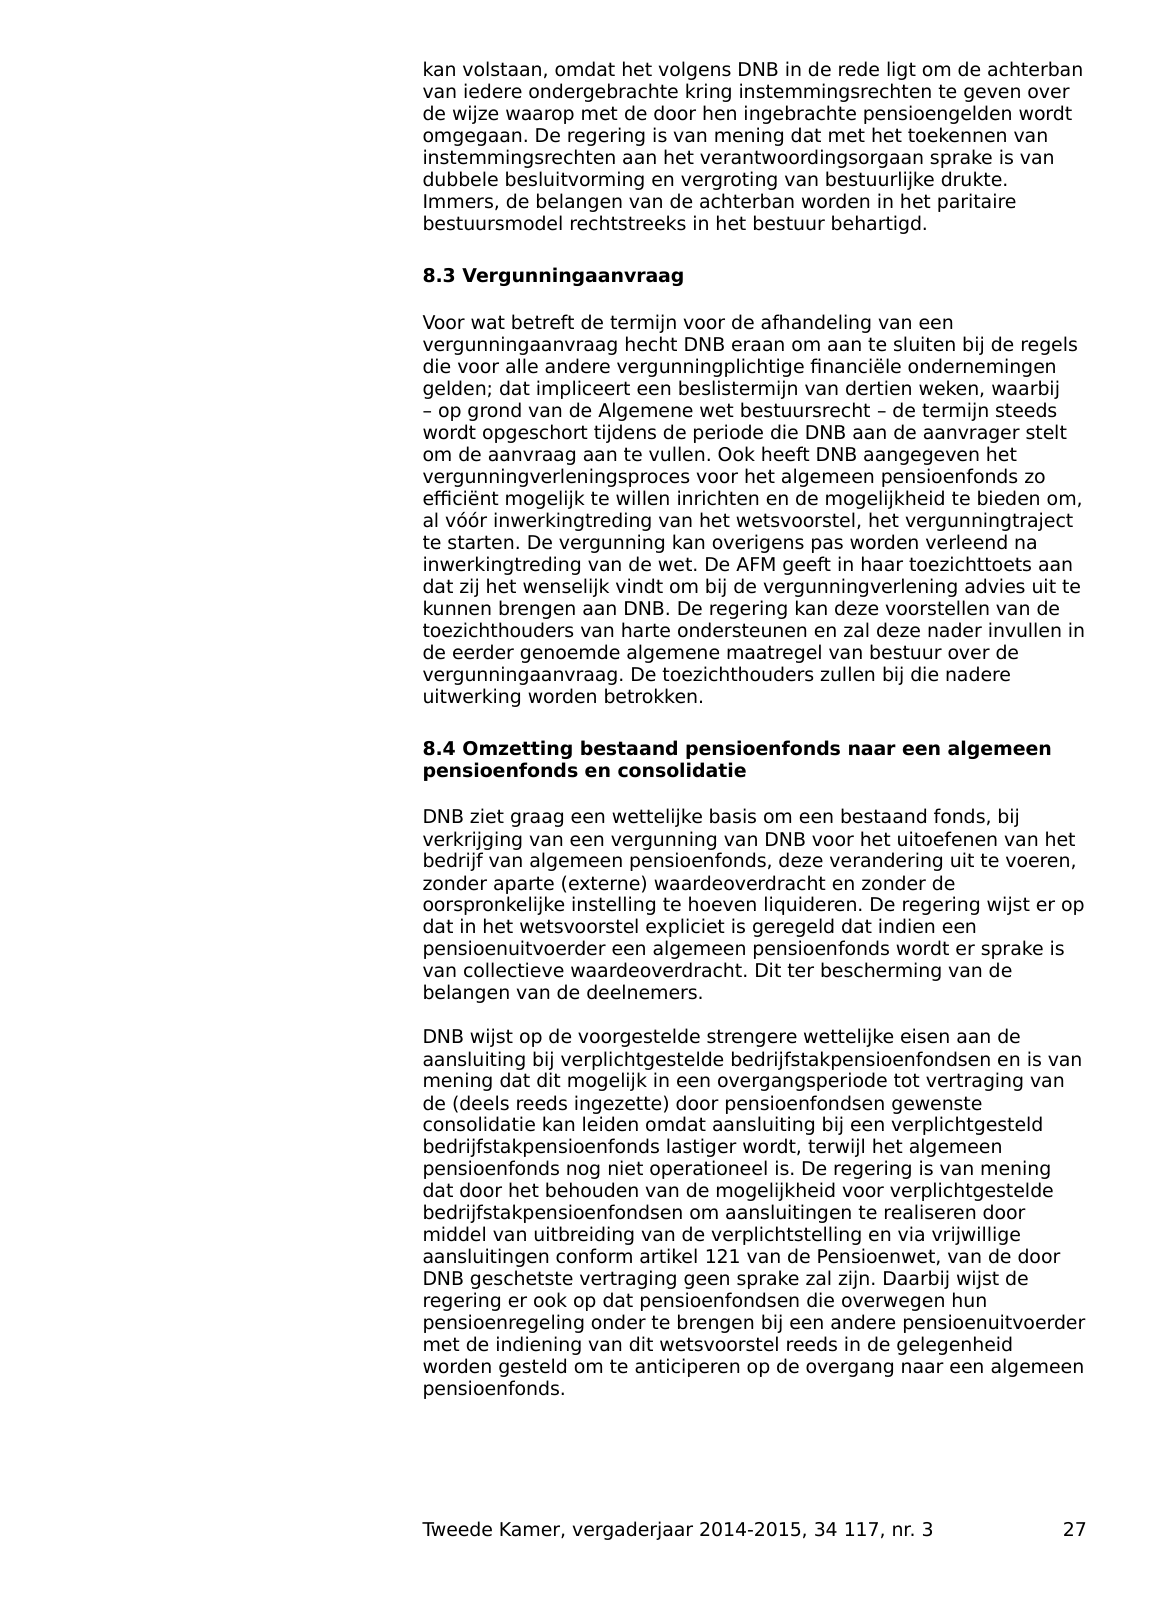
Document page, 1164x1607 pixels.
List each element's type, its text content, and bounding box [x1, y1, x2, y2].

text DNB wijst op de voorgestelde strengere wettelijke eisen aan de aansluiting bij verplichtgestelde bedrijfstakpensioenfondsen en is van mening dat dit mogelijk in een overgangsperiode tot vertraging van de (deels reeds ingezette) door pensioenfondsen gewenste consolidatie kan leiden omdat aansluiting bij een verplichtgesteld bedrijfstakpensioenfonds lastiger wordt, terwijl het algemeen pensioenfonds nog niet operationeel is. De regering is van mening dat door het behouden van de mogelijkheid voor verplichtgestelde bedrijfstakpensioenfondsen om aansluitingen te realiseren door middel van uitbreiding van de verplichtstelling en via vrijwillige aansluitingen conform artikel 121 van de Pensioenwet, van de door DNB geschetste vertraging geen sprake zal zijn. Daarbij wijst de regering er ook op dat pensioenfondsen die overwegen hun pensioenregeling onder te brengen bij een andere pensioenuitvoerder met de indiening van dit wetsvoorstel reeds in de gelegenheid worden gesteld om te anticiperen op de overgang naar een algemeen pensioenfonds. [422, 1026, 1087, 1400]
text kan volstaan, omdat het volgens DNB in de rede ligt om de achterban van iedere ondergebrachte kring instemmingsrechten te geven over de wijze waarop met de door hen ingebrachte pensioengelden wordt omgegaan. De regering is van mening dat met het toekennen van instemmingsrechten aan het verantwoordingsorgaan sprake is van dubbele besluitvorming en vergroting van bestuurlijke drukte. Immers, de belangen van de achterban worden in het paritaire bestuursmodel rechtstreeks in het bestuur behartigd. [422, 59, 1087, 235]
text DNB ziet graag een wettelijke basis om een bestaand fonds, bij verkrijging van een vergunning van DNB voor het uitoefenen van het bedrijf van algemeen pensioenfonds, deze verandering uit te voeren, zonder aparte (externe) waardeoverdracht en zonder de oorspronkelijke instelling te hoeven liquideren. De regering wijst er op dat in het wetsvoorstel expliciet is geregeld dat indien een pensioenuitvoerder een algemeen pensioenfonds wordt er sprake is van collectieve waardeoverdracht. Dit ter bescherming van de belangen van de deelnemers. [422, 806, 1087, 1004]
text Voor wat betreft de termijn voor de afhandeling van een vergunningaanvraag hecht DNB eraan om aan te sluiten bij de regels die voor alle andere vergunningplichtige financiële ondernemingen gelden; dat impliceert een beslistermijn van dertien weken, waarbij – op grond van de Algemene wet bestuursrecht – de termijn steeds wordt opgeschort tijdens de periode die DNB aan de aanvrager stelt om de aanvraag aan te vullen. Ook heeft DNB aangegeven het vergunningverleningsproces voor het algemeen pensioenfonds zo efficiënt mogelijk te willen inrichten en de mogelijkheid te bieden om, al vóór inwerkingtreding van het wetsvoorstel, het vergunningtraject te starten. De vergunning kan overigens pas worden verleend na inwerkingtreding van de wet. De AFM geeft in haar toezichttoets aan dat zij het wenselijk vindt om bij de vergunningverlening advies uit te kunnen brengen aan DNB. De regering kan deze voorstellen van de toezichthouders van harte ondersteunen en zal deze nader invullen in de eerder genoemde algemene maatregel van bestuur over de vergunningaanvraag. De toezichthouders zullen bij die nadere uitwerking worden betrokken. [422, 312, 1087, 707]
subtitle 8.4 Omzetting bestaand pensioenfonds naar een algemeen pensioenfonds en consolidatie [422, 737, 1087, 781]
subtitle 8.3 Vergunningaanvraag [422, 265, 1087, 287]
